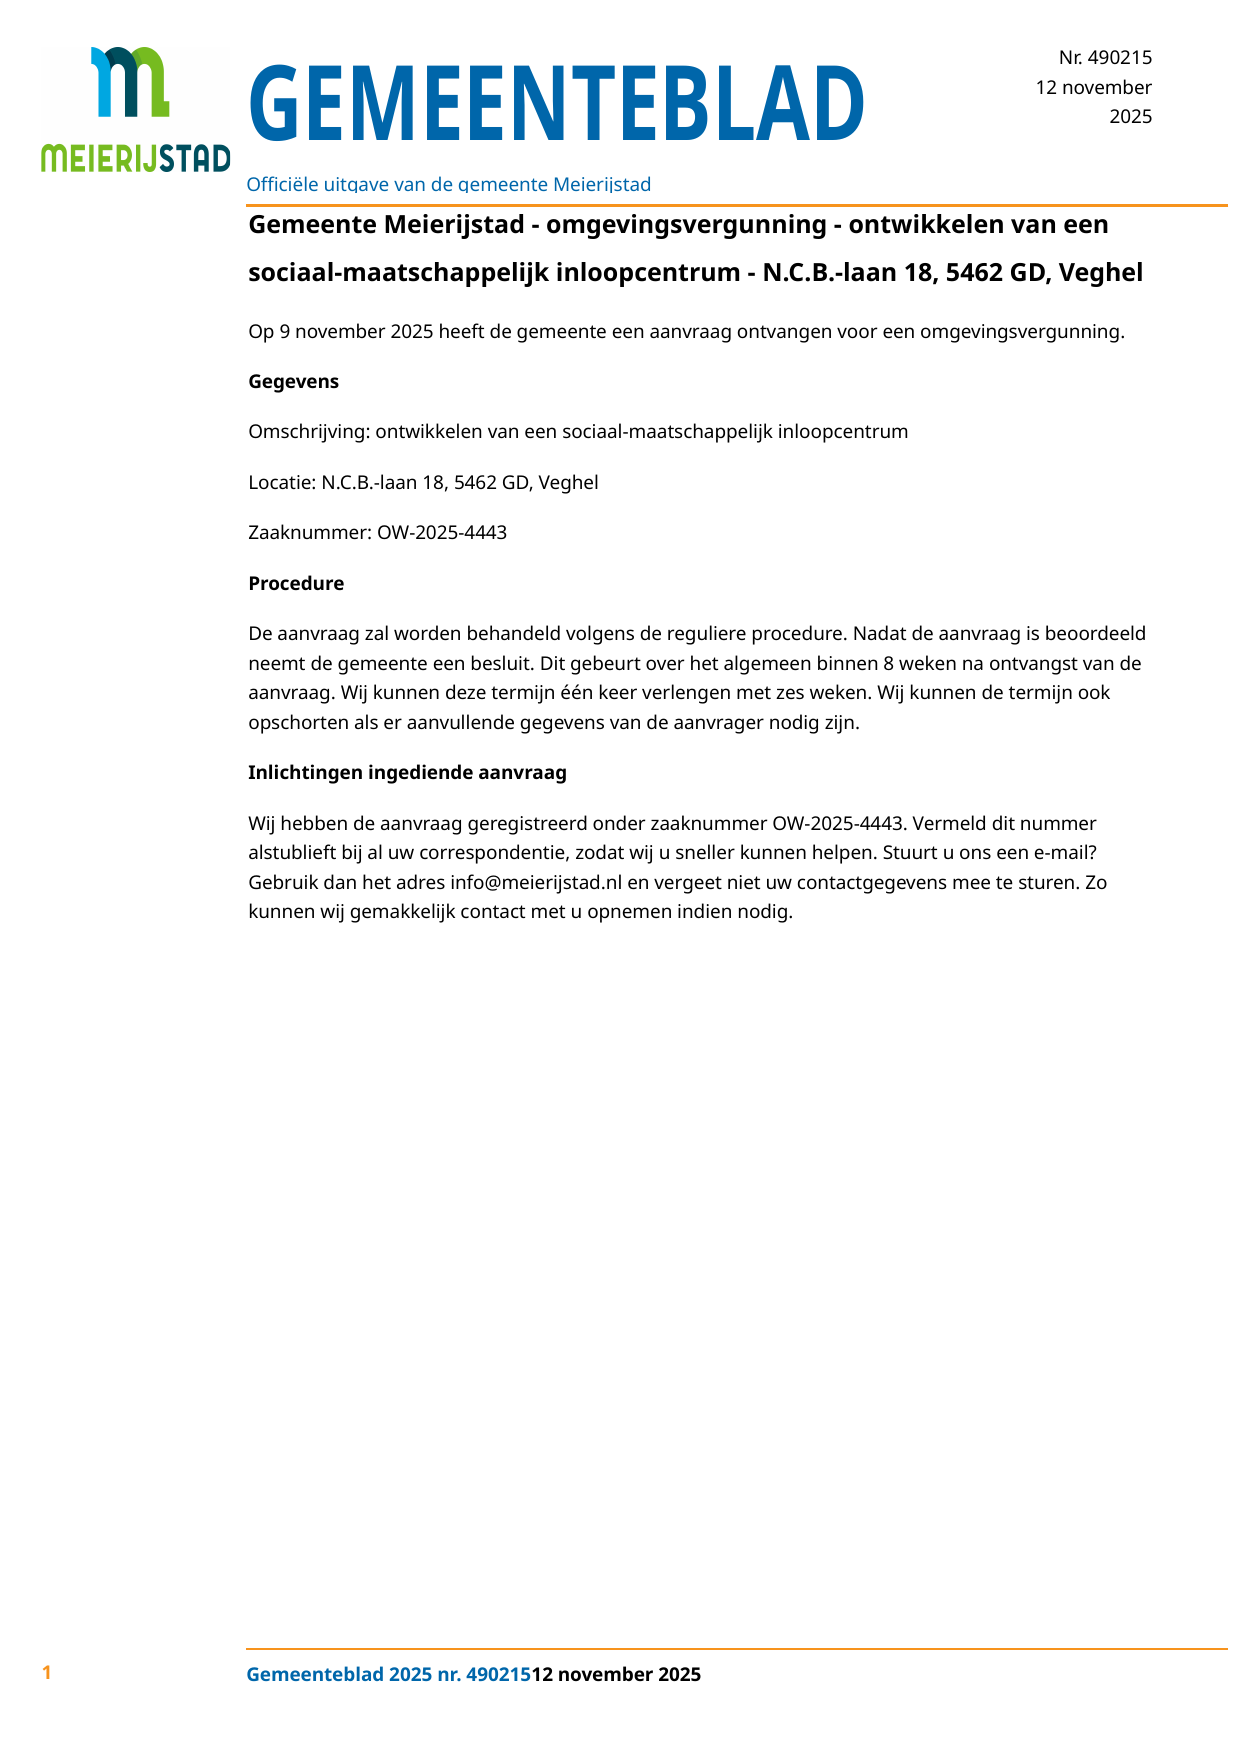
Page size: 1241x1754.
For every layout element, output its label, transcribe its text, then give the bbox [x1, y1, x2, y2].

text Inlichtingen ingediende aanvraag [248, 759, 1152, 785]
text Omschrijving: ontwikkelen van een sociaal-maatschappelijk inloopcentrum [248, 419, 1152, 444]
text Locatie: N.C.B.-laan 18, 5462 GD, Veghel [248, 469, 1152, 495]
text Zaaknummer: OW-2025-4443 [248, 519, 1152, 545]
text Wij hebben de aanvraag geregistreerd onder zaaknummer OW-2025-4443. Vermeld dit nummer alstublieft bij al uw correspondentie, zodat wij u sneller kunnen helpen. Stuurt u ons een e-mail? Gebruik dan het adres info@meierijstad.nl en vergeet niet uw contactgegevens mee te sturen. Zo kunnen wij gemakkelijk contact met u opnemen indien nodig. [248, 810, 1152, 924]
picture [41, 47, 231, 172]
text Gegevens [248, 368, 1152, 394]
text De aanvraag zal worden behandeld volgens de reguliere procedure. Nadat de aanvraag is beoordeeld neemt de gemeente een besluit. Dit gebeurt over het algemeen binnen 8 weken na ontvangst van de aanvraag. Wij kunnen deze termijn één keer verlengen met zes weken. Wij kunnen de termijn ook opschorten als er aanvullende gegevens van de aanvrager nodig zijn. [248, 620, 1152, 735]
text Op 9 november 2025 heeft de gemeente een aanvraag ontvangen voor een omgevingsvergunning. [248, 318, 1152, 344]
text Gemeente Meierijstad - omgevingsvergunning - ontwikkelen van een sociaal-maatschappelijk inloopcentrum - N.C.B.-laan 18, 5462 GD, Veghel [248, 207, 1152, 288]
text Procedure [248, 570, 1152, 596]
